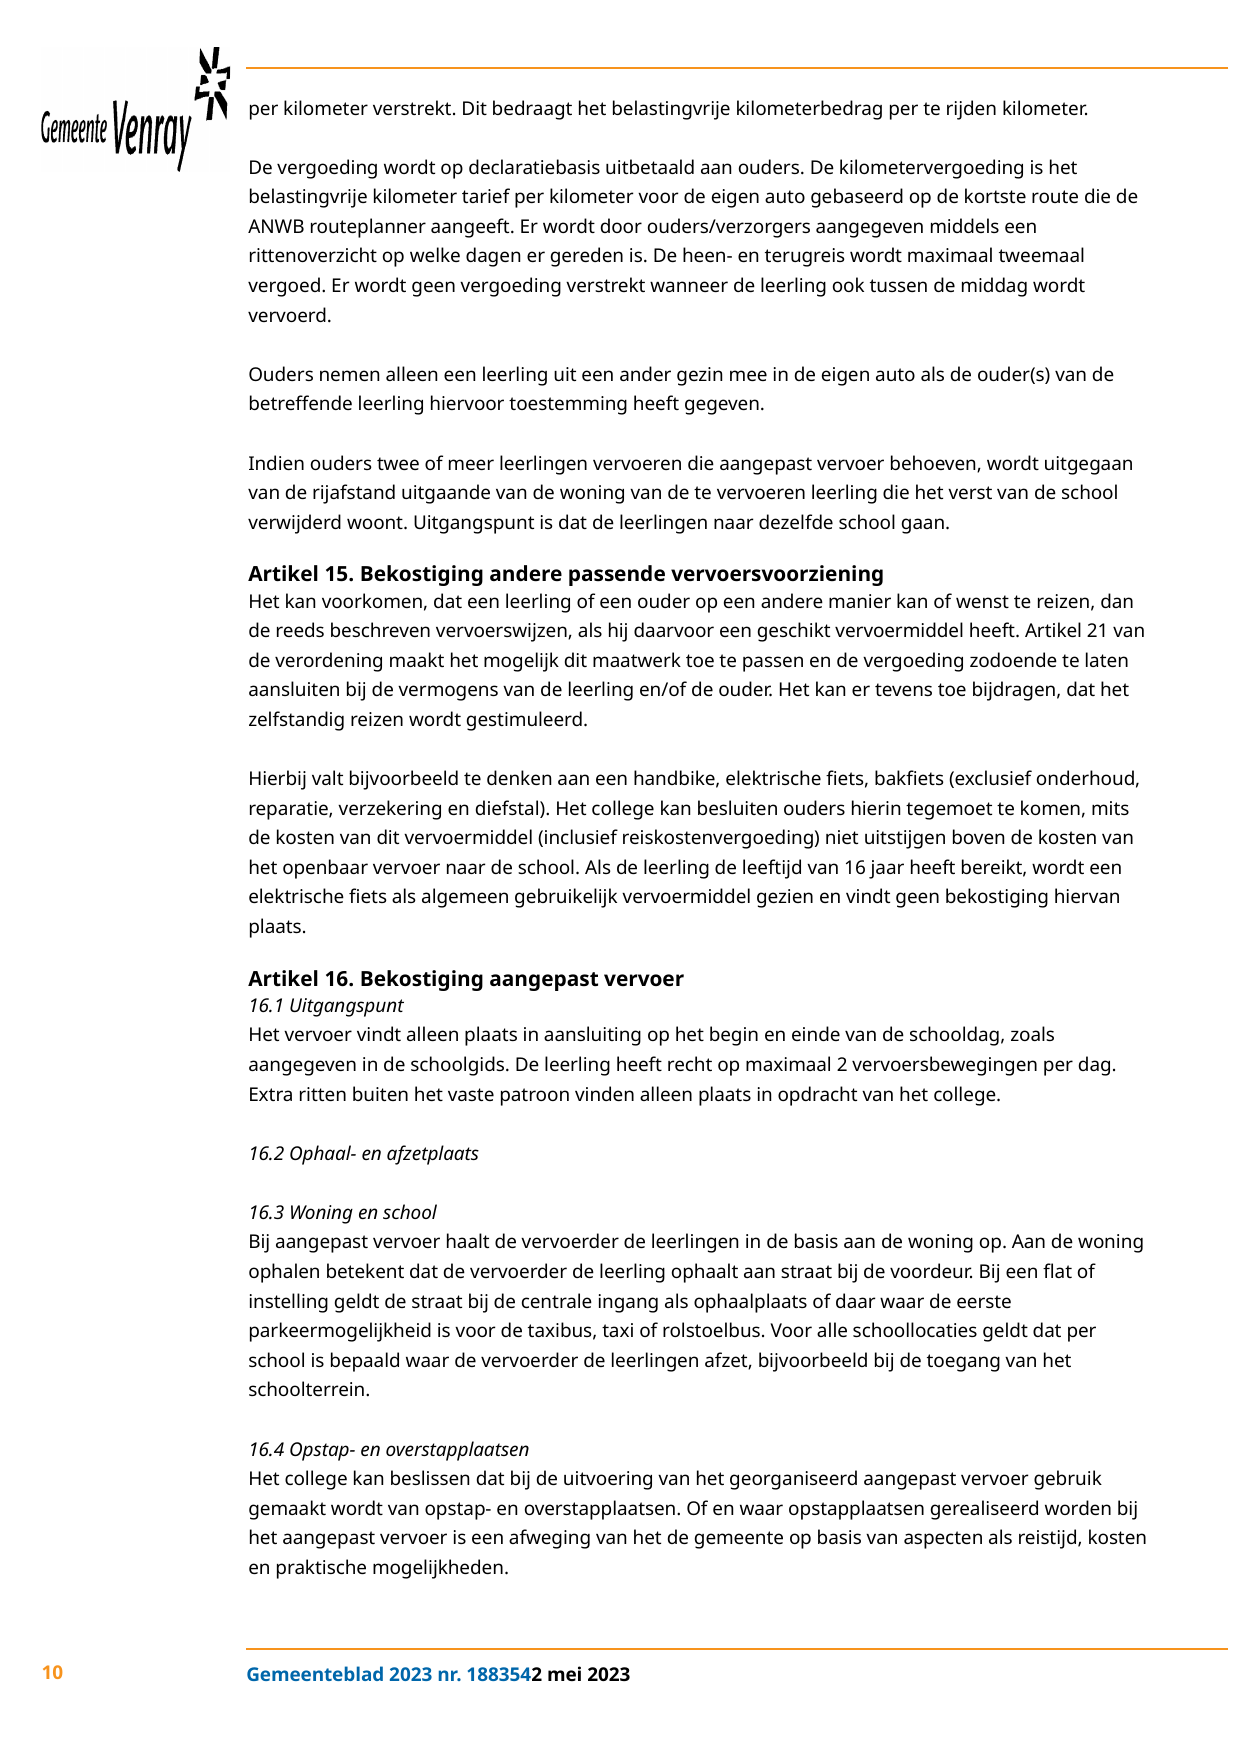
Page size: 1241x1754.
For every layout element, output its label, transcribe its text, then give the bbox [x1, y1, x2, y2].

text Indien ouders twee of meer leerlingen vervoeren die aangepast vervoer behoeven, wordt uitgegaan van de rijafstand uitgaande van de woning van de te vervoeren leerling die het verst van de school verwijderd woont. Uitgangspunt is dat de leerlingen naar dezelfde school gaan. [248, 450, 1152, 535]
text De vergoeding wordt op declaratiebasis uitbetaald aan ouders. De kilometervergoeding is het belastingvrije kilometer tarief per kilometer voor de eigen auto gebaseerd op de kortste route die de ANWB routeplanner aangeeft. Er wordt door ouders/verzorgers aangegeven middels een rittenoverzicht op welke dagen er gereden is. De heen- en terugreis wordt maximaal tweemaal vergoed. Er wordt geen vergoeding verstrekt wanneer de leerling ook tussen de middag wordt vervoerd. [248, 154, 1152, 328]
text 16.1 Uitgangspunt [248, 992, 1152, 1018]
text Bij aangepast vervoer haalt de vervoerder de leerlingen in de basis aan de woning op. Aan de woning ophalen betekent dat de vervoerder de leerling ophaalt aan straat bij de voordeur. Bij een flat of instelling geldt de straat bij de centrale ingang als ophaalplaats of daar waar de eerste parkeermogelijkheid is voor de taxibus, taxi of rolstoelbus. Voor alle schoollocaties geldt dat per school is bepaald waar de vervoerder de leerlingen afzet, bijvoorbeeld bij de toegang van het schoolterrein. [248, 1229, 1152, 1402]
text Ouders nemen alleen een leerling uit een ander gezin mee in de eigen auto als de ouder(s) van de betreffende leerling hiervoor toestemming heeft gegeven. [248, 361, 1152, 416]
text Artikel 15. Bekostiging andere passende vervoersvoorziening [248, 559, 1152, 588]
text 16.4 Opstap- en overstapplaatsen [248, 1436, 1152, 1462]
text Hierbij valt bijvoorbeeld te denken aan een handbike, elektrische fiets, bakfiets (exclusief onderhoud, reparatie, verzekering en diefstal). Het college kan besluiten ouders hierin tegemoet te komen, mits de kosten van dit vervoermiddel (inclusief reiskostenvergoeding) niet uitstijgen boven de kosten van het openbaar vervoer naar de school. Als de leerling de leeftijd van 16 jaar heeft bereikt, wordt een elektrische fiets als algemeen gebruikelijk vervoermiddel gezien en vindt geen bekostiging hiervan plaats. [248, 765, 1152, 939]
text Het vervoer vindt alleen plaats in aansluiting op het begin en einde van de schooldag, zoals aangegeven in de schoolgids. De leerling heeft recht op maximaal 2 vervoersbewegingen per dag. Extra ritten buiten het vaste patroon vinden alleen plaats in opdracht van het college. [248, 1022, 1152, 1107]
text 16.2 Ophaal- en afzetplaats [248, 1140, 1152, 1166]
text 16.3 Woning en school [248, 1199, 1152, 1225]
text Artikel 16. Bekostiging aangepast vervoer [248, 964, 1152, 992]
text Het kan voorkomen, dat een leerling of een ouder op een andere manier kan of wenst te reizen, dan de reeds beschreven vervoerswijzen, als hij daarvoor een geschikt vervoermiddel heeft. Artikel 21 van de verordening maakt het mogelijk dit maatwerk toe te passen en de vergoeding zodoende te laten aansluiten bij de vermogens van de leerling en/of de ouder. Het kan er tevens toe bijdragen, dat het zelfstandig reizen wordt gestimuleerd. [248, 588, 1152, 732]
picture [41, 47, 231, 172]
text per kilometer verstrekt. Dit bedraagt het belastingvrije kilometerbedrag per te rijden kilometer. [248, 95, 1152, 121]
text Het college kan beslissen dat bij de uitvoering van het georganiseerd aangepast vervoer gebruik gemaakt wordt van opstap- en overstapplaatsen. Of en waar opstapplaatsen gerealiseerd worden bij het aangepast vervoer is een afweging van het de gemeente op basis van aspecten als reistijd, kosten en praktische mogelijkheden. [248, 1465, 1152, 1580]
